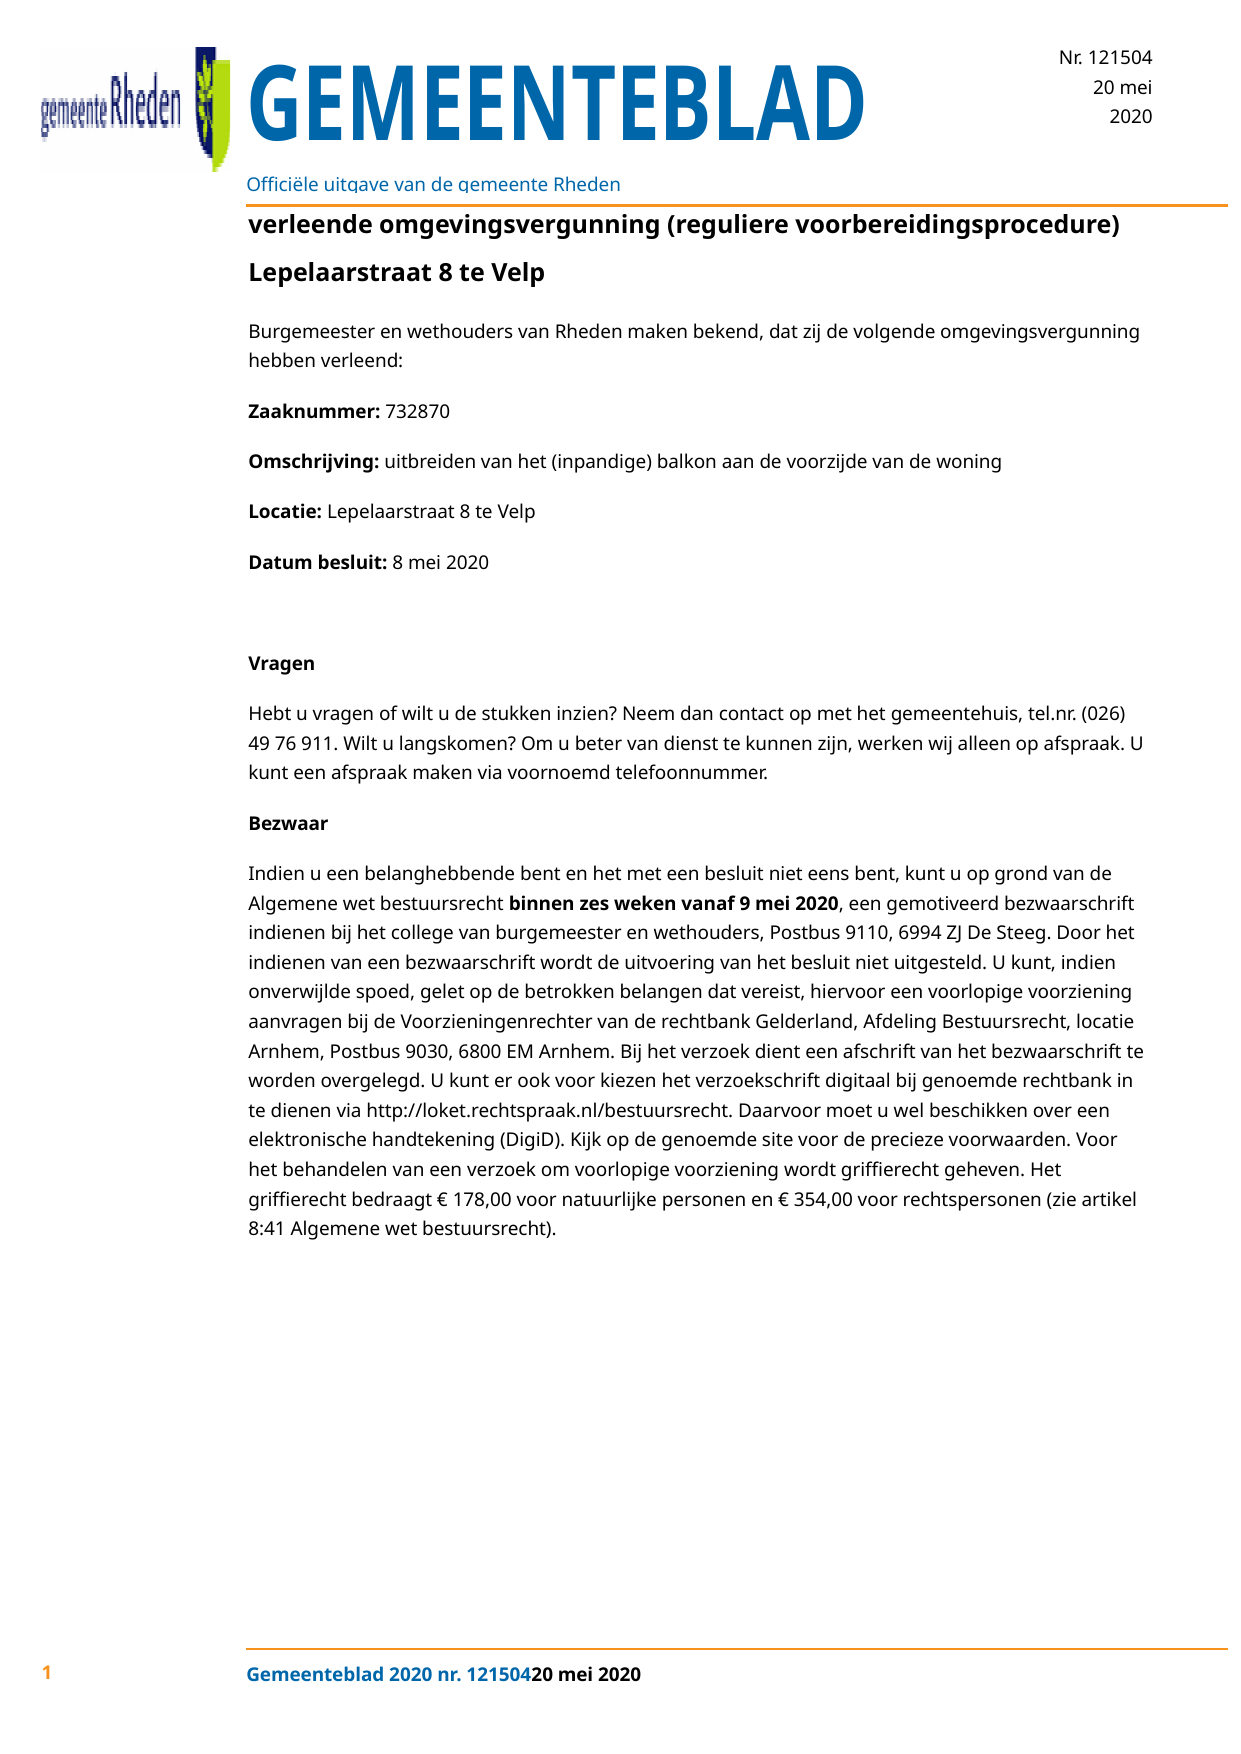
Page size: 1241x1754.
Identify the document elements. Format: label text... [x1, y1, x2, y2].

text Bezwaar [248, 810, 1152, 836]
text Hebt u vragen of wilt u de stukken inzien? Neem dan contact op met het gemeentehuis, tel.nr. (026) 49 76 911. Wilt u langskomen? Om u beter van dienst te kunnen zijn, werken wij alleen op afspraak. U kunt een afspraak maken via voornoemd telefoonnummer. [248, 700, 1152, 785]
picture [41, 47, 231, 172]
text Locatie: Lepelaarstraat 8 te Velp [248, 499, 1152, 524]
text Datum besluit: 8 mei 2020 [248, 549, 1152, 575]
text Omschrijving: uitbreiden van het (inpandige) balkon aan de voorzijde van de woning [248, 448, 1152, 474]
text Indien u een belanghebbende bent en het met een besluit niet eens bent, kunt u op grond van de Algemene wet bestuursrecht binnen zes weken vanaf 9 mei 2020, een gemotiveerd bezwaarschrift indienen bij het college van burgemeester en wethouders, Postbus 9110, 6994 ZJ De Steeg. Door het indienen van een bezwaarschrift wordt de uitvoering van het besluit niet uitgesteld. U kunt, indien onverwijlde spoed, gelet op de betrokken belangen dat vereist, hiervoor een voorlopige voorziening aanvragen bij de Voorzieningenrechter van de rechtbank Gelderland, Afdeling Bestuursrecht, locatie Arnhem, Postbus 9030, 6800 EM Arnhem. Bij het verzoek dient een afschrift van het bezwaarschrift te worden overgelegd. U kunt er ook voor kiezen het verzoekschrift digitaal bij genoemde rechtbank in te dienen via http://loket.rechtspraak.nl/bestuursrecht. Daarvoor moet u wel beschikken over een elektronische handtekening (DigiD). Kijk op de genoemde site voor de precieze voorwaarden. Voor het behandelen van een verzoek om voorlopige voorziening wordt griffierecht geheven. Het griffierecht bedraagt € 178,00 voor natuurlijke personen en € 354,00 voor rechtspersonen (zie artikel 8:41 Algemene wet bestuursrecht). [248, 860, 1152, 1241]
text Vragen [248, 650, 1152, 676]
text Burgemeester en wethouders van Rheden maken bekend, dat zij de volgende omgevingsvergunning hebben verleend: [248, 318, 1152, 373]
text Zaaknummer: 732870 [248, 398, 1152, 424]
text verleende omgevingsvergunning (reguliere voorbereidingsprocedure) Lepelaarstraat 8 te Velp [248, 207, 1152, 288]
